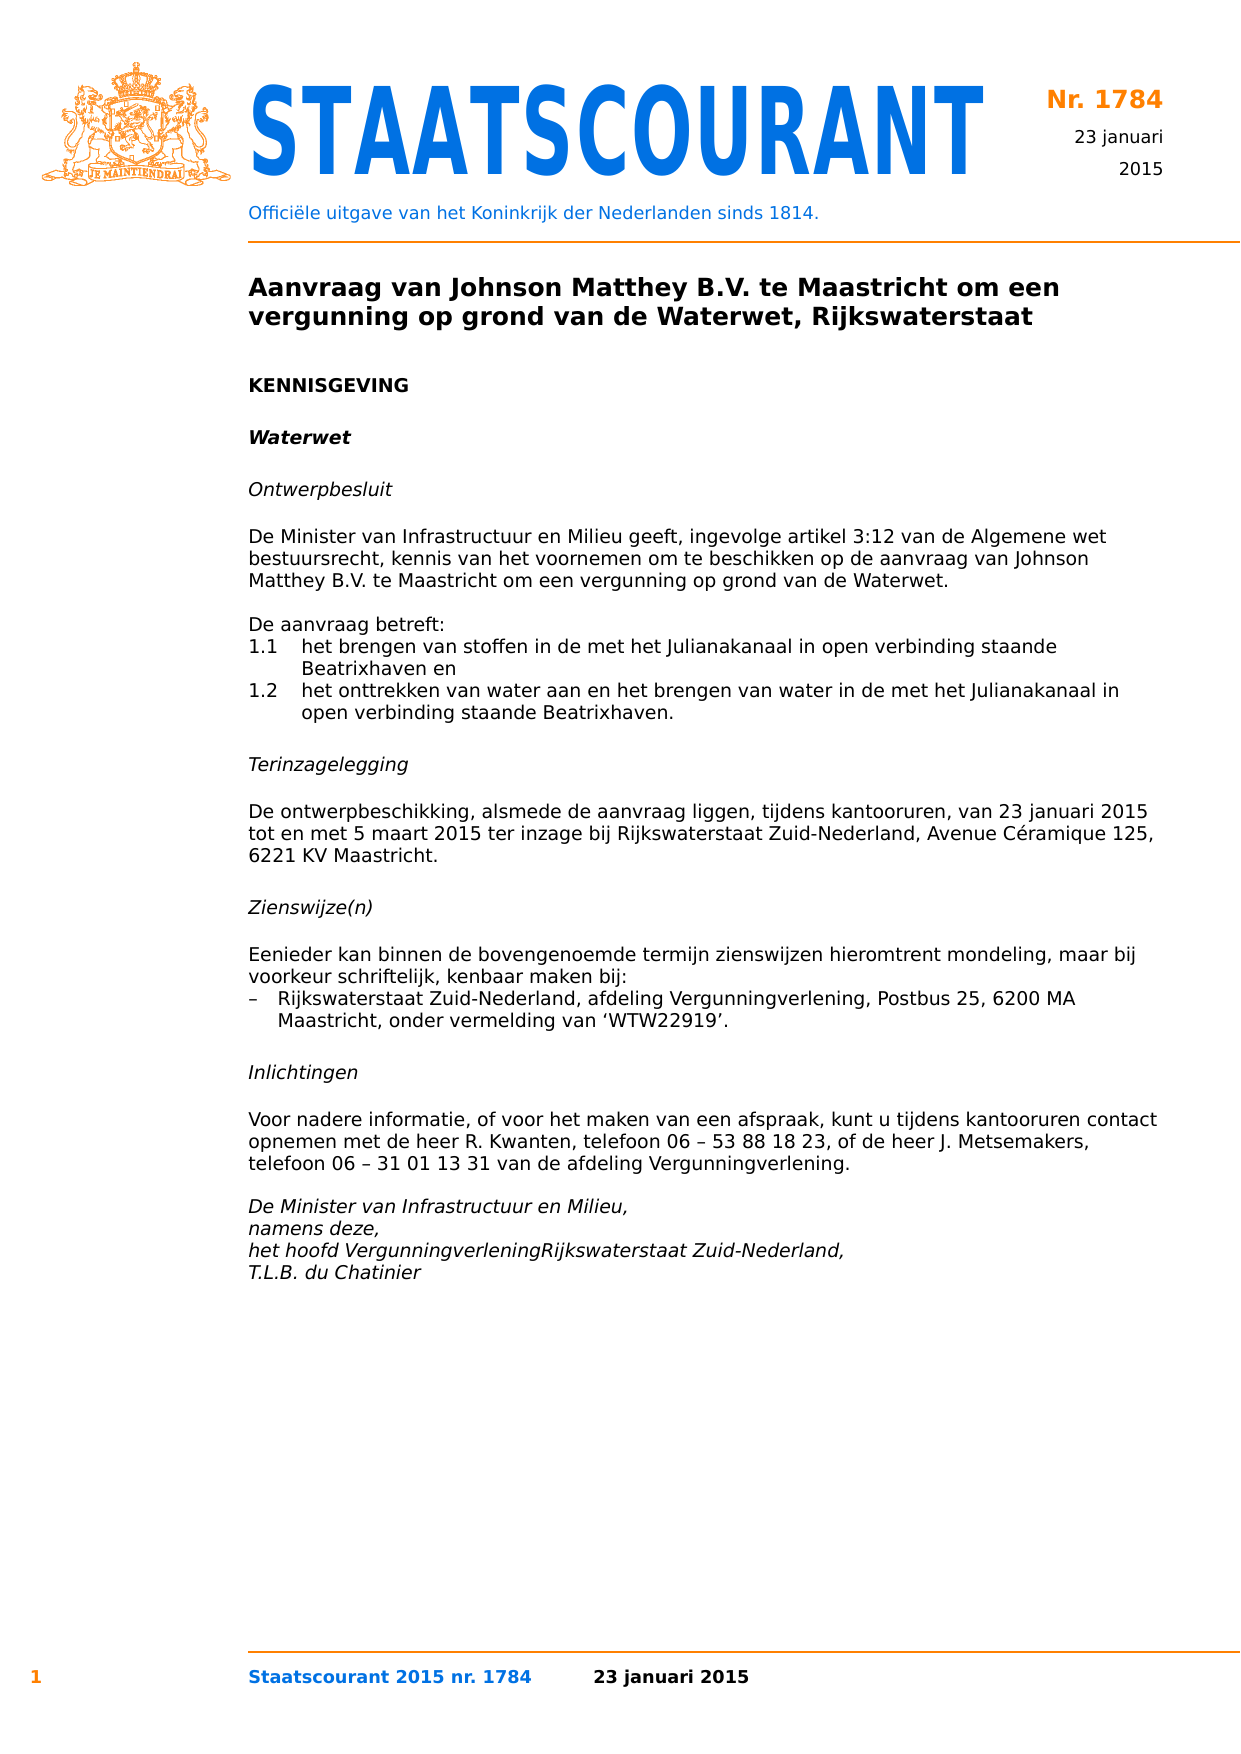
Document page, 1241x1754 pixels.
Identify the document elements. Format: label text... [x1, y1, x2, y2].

table_header STAATSCOURANT [248, 62, 998, 203]
text De ontwerpbeschikking, alsmede de aanvraag liggen, tijdens kantooruren, van 23 januari 2015 tot en met 5 maart 2015 ter inzage bij Rijkswaterstaat Zuid-Nederland, Avenue Céramique 125, 6221 KV Maastricht. [248, 801, 1163, 867]
table_header Nr. 1784 [998, 62, 1240, 121]
table_cell Officiële uitgave van het Koninkrijk der Nederlanden sinds 1814. [248, 203, 1240, 241]
subtitle Inlichtingen [248, 1062, 1163, 1083]
text De Minister van Infrastructuur en Milieu geeft, ingevolge artikel 3:12 van de Algemene wet bestuursrecht, kennis van het voornemen om te beschikken op de aanvraag van Johnson Matthey B.V. te Maastricht om een vergunning op grond van de Waterwet. [248, 526, 1163, 592]
text De Minister van Infrastructuur en Milieu, namens deze, het hoofd VergunningverleningRijkswaterstaat Zuid-Nederland, T.L.B. du Chatinier [248, 1196, 1163, 1284]
text – Rijkswaterstaat Zuid-Nederland, afdeling Vergunningverlening, Postbus 25, 6200 MA Maastricht, onder vermelding van ‘WTW22919’. [248, 988, 1163, 1032]
text Eenieder kan binnen de bovengenoemde termijn zienswijzen hieromtrent mondeling, maar bij voorkeur schriftelijk, kenbaar maken bij: [248, 944, 1163, 988]
subtitle KENNISGEVING [248, 375, 1163, 397]
subtitle Terinzagelegging [248, 754, 1163, 776]
subtitle Ontwerpbesluit [248, 479, 1163, 501]
table_cell 2015 [998, 153, 1240, 203]
subtitle Waterwet [248, 427, 1163, 449]
text 1.2 het onttrekken van water aan en het brengen van water in de met het Julianakanaal in open verbinding staande Beatrixhaven. [248, 680, 1163, 724]
picture [41, 62, 231, 186]
text Voor nadere informatie, of voor het maken van een afspraak, kunt u tijdens kantooruren contact opnemen met de heer R. Kwanten, telefoon 06 – 53 88 18 23, of de heer J. Metsemakers, telefoon 06 – 31 01 13 31 van de afdeling Vergunningverlening. [248, 1108, 1163, 1174]
subtitle Zienswijze(n) [248, 897, 1163, 919]
table_cell 23 januari [998, 121, 1240, 153]
subtitle Aanvraag van Johnson Matthey B.V. te Maastricht om een vergunning op grond van de Waterwet, Rijkswaterstaat [248, 273, 1163, 331]
text 1.1 het brengen van stoffen in de met het Julianakanaal in open verbinding staande Beatrixhaven en [248, 636, 1163, 680]
text De aanvraag betreft: [248, 614, 1163, 636]
table_header [25, 62, 248, 241]
